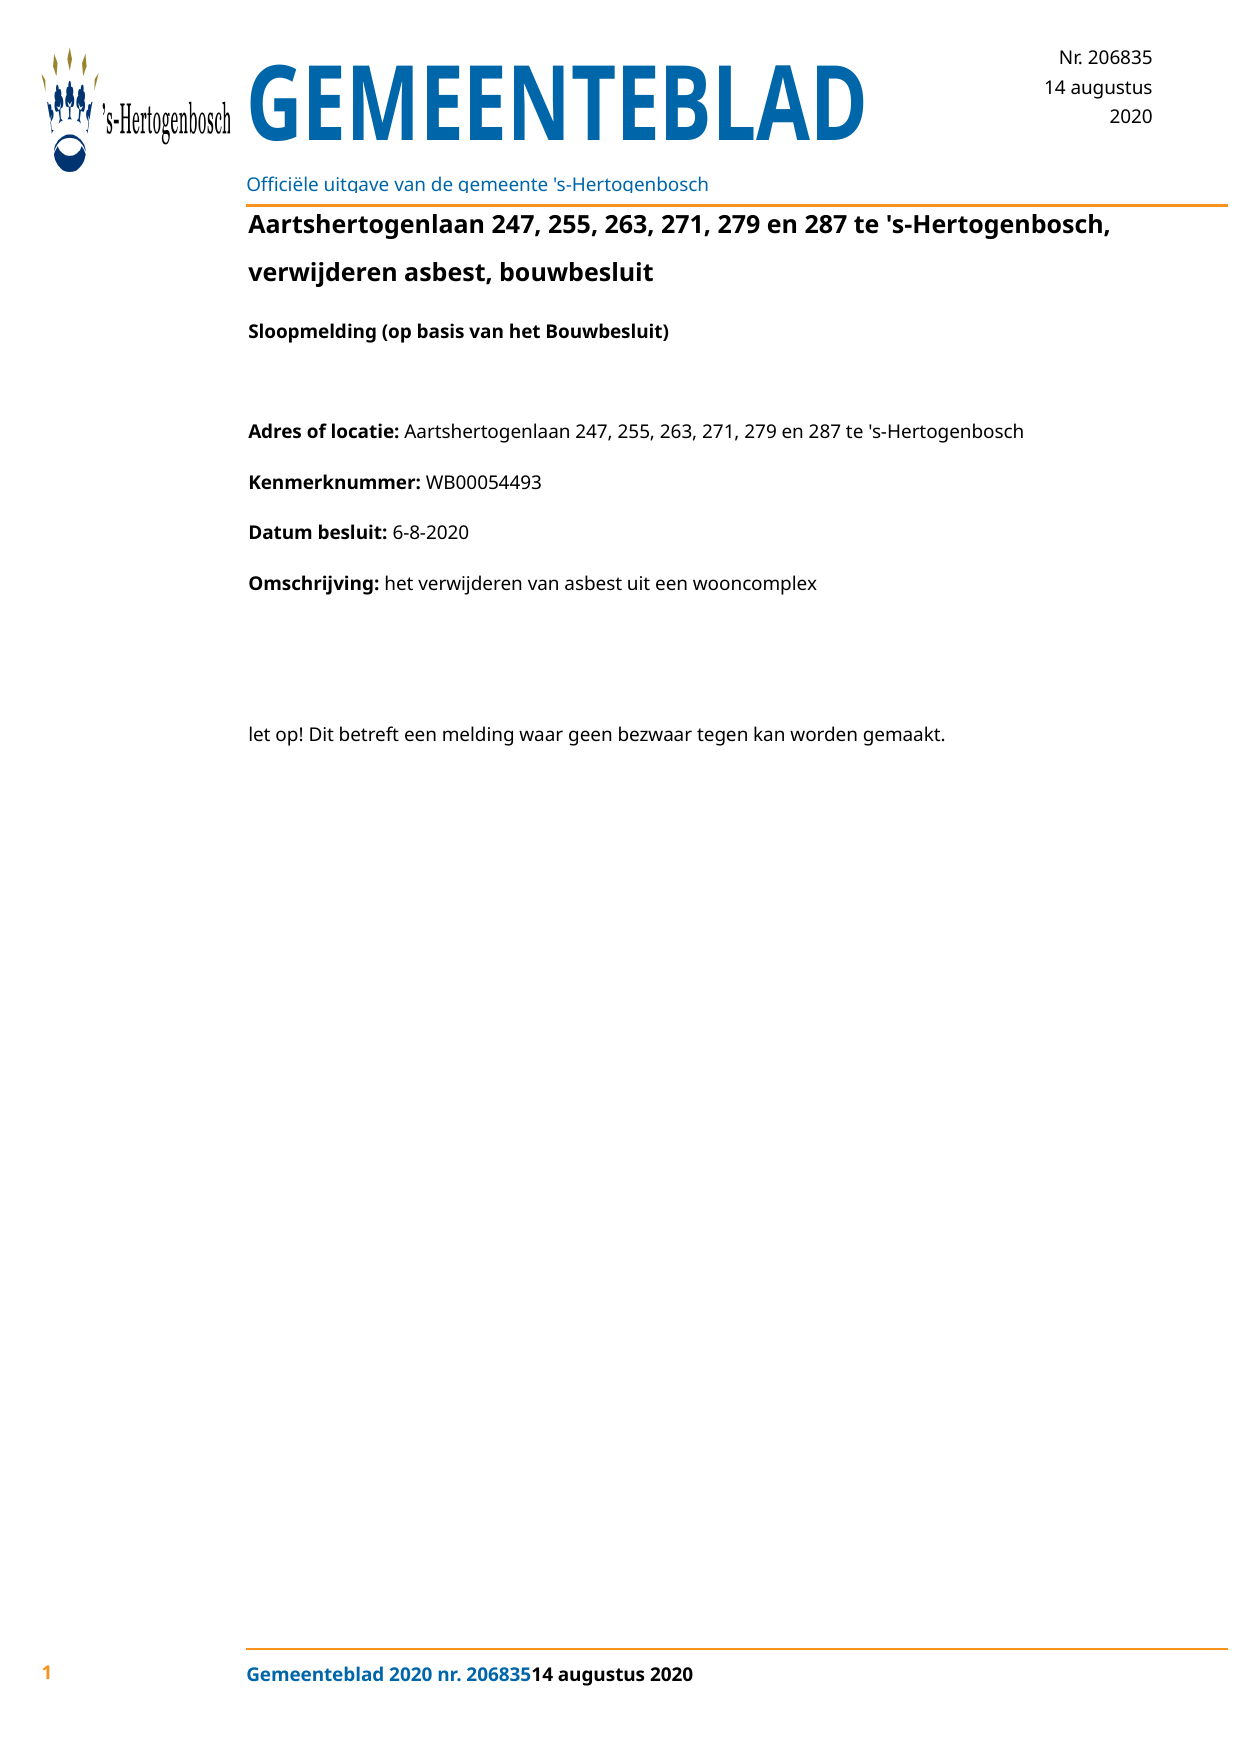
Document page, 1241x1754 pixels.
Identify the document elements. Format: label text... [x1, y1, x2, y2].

text Aartshertogenlaan 247, 255, 263, 271, 279 en 287 te 's-Hertogenbosch, verwijderen asbest, bouwbesluit [248, 207, 1152, 288]
text Kenmerknummer: WB00054493 [248, 469, 1152, 495]
picture [41, 47, 231, 172]
text Adres of locatie: Aartshertogenlaan 247, 255, 263, 271, 279 en 287 te 's-Hertogenbosch [248, 419, 1152, 444]
text Datum besluit: 6-8-2020 [248, 519, 1152, 545]
text Sloopmelding (op basis van het Bouwbesluit) [248, 318, 1152, 344]
text let op! Dit betreft een melding waar geen bezwaar tegen kan worden gemaakt. [248, 721, 1152, 747]
text Omschrijving: het verwijderen van asbest uit een wooncomplex [248, 570, 1152, 596]
